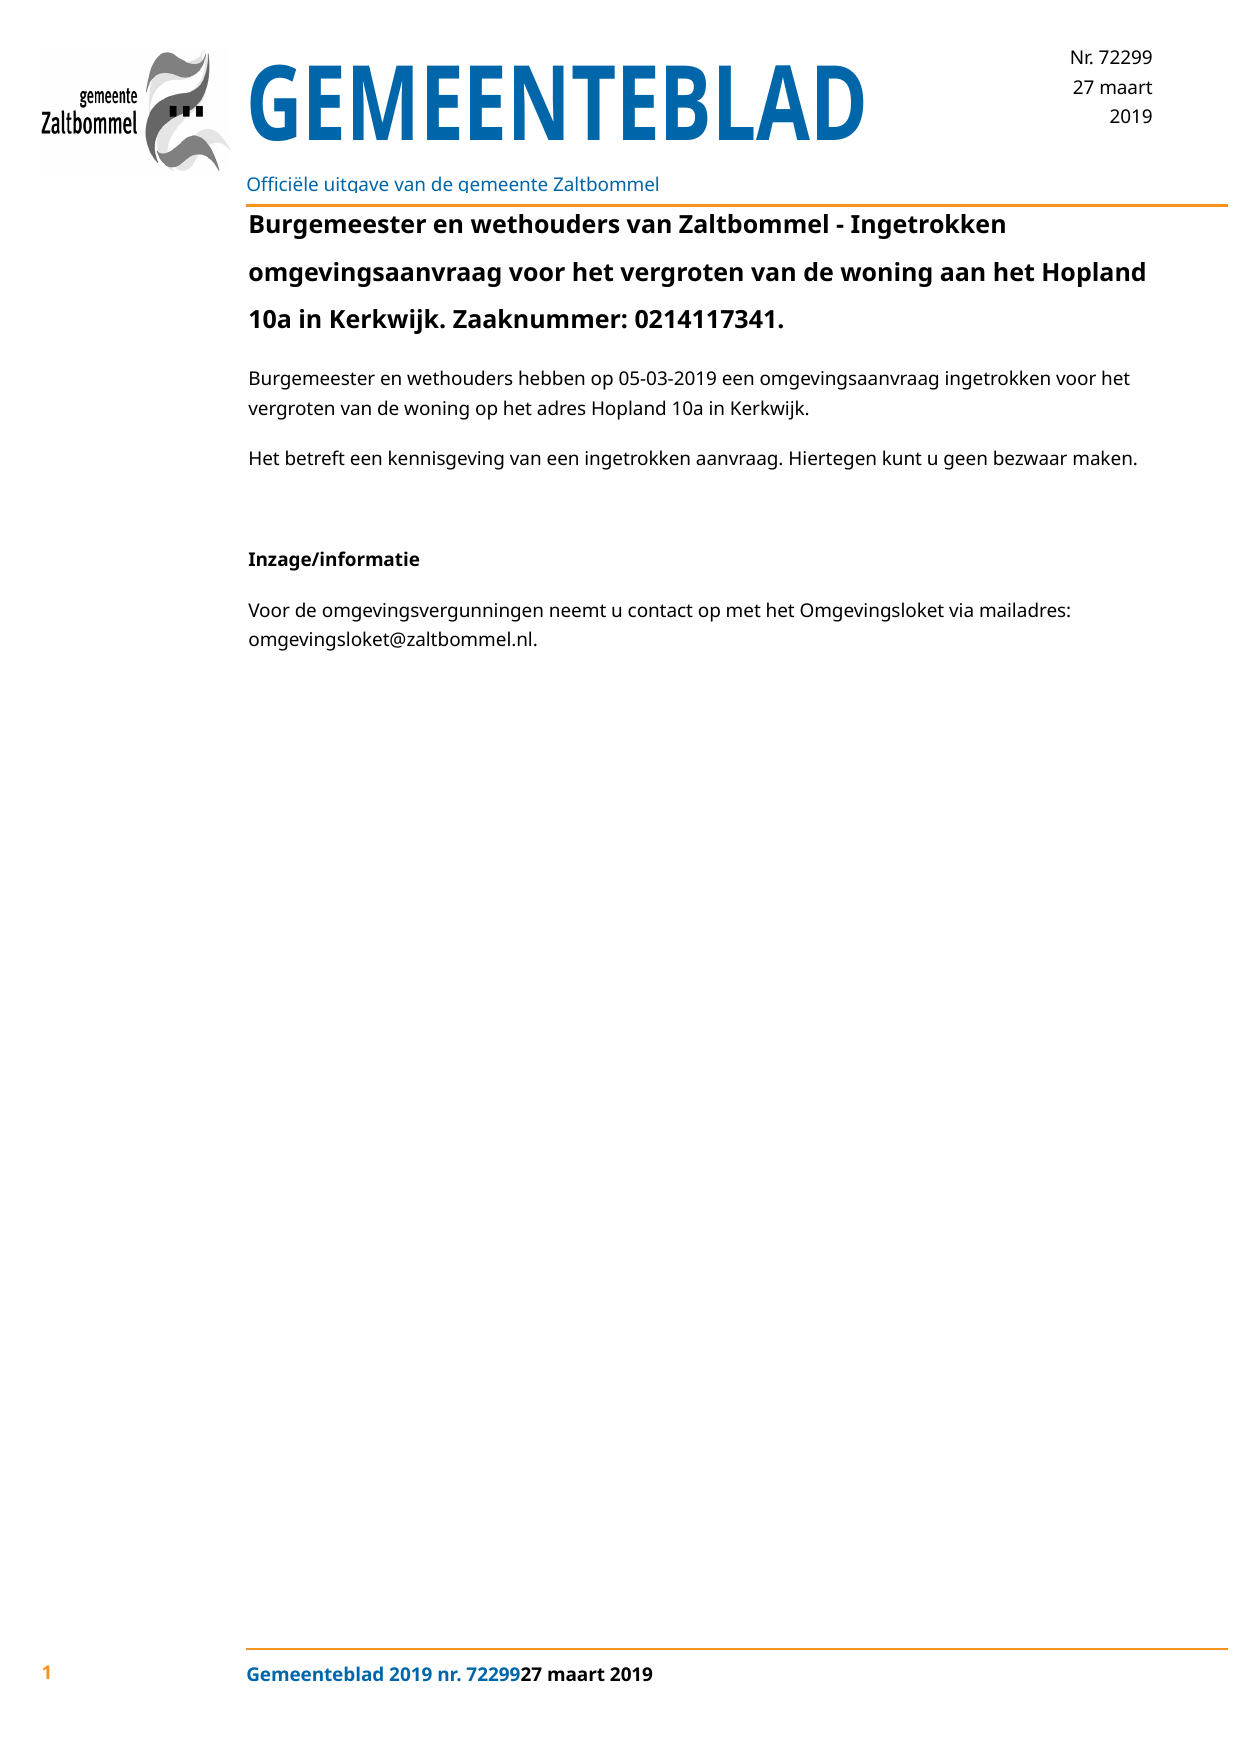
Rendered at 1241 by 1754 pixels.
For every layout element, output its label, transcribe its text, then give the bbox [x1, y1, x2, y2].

text Burgemeester en wethouders van Zaltbommel - Ingetrokken omgevingsaanvraag voor het vergroten van de woning aan het Hopland 10a in Kerkwijk. Zaaknummer: 0214117341. [248, 207, 1152, 336]
text Inzage/informatie [248, 546, 1152, 572]
picture [41, 47, 231, 172]
text Voor de omgevingsvergunningen neemt u contact op met het Omgevingsloket via mailadres: omgevingsloket@zaltbommel.nl. [248, 597, 1152, 652]
text Het betreft een kennisgeving van een ingetrokken aanvraag. Hiertegen kunt u geen bezwaar maken. [248, 446, 1152, 471]
text Burgemeester en wethouders hebben op 05-03-2019 een omgevingsaanvraag ingetrokken voor het vergroten van de woning op het adres Hopland 10a in Kerkwijk. [248, 366, 1152, 421]
